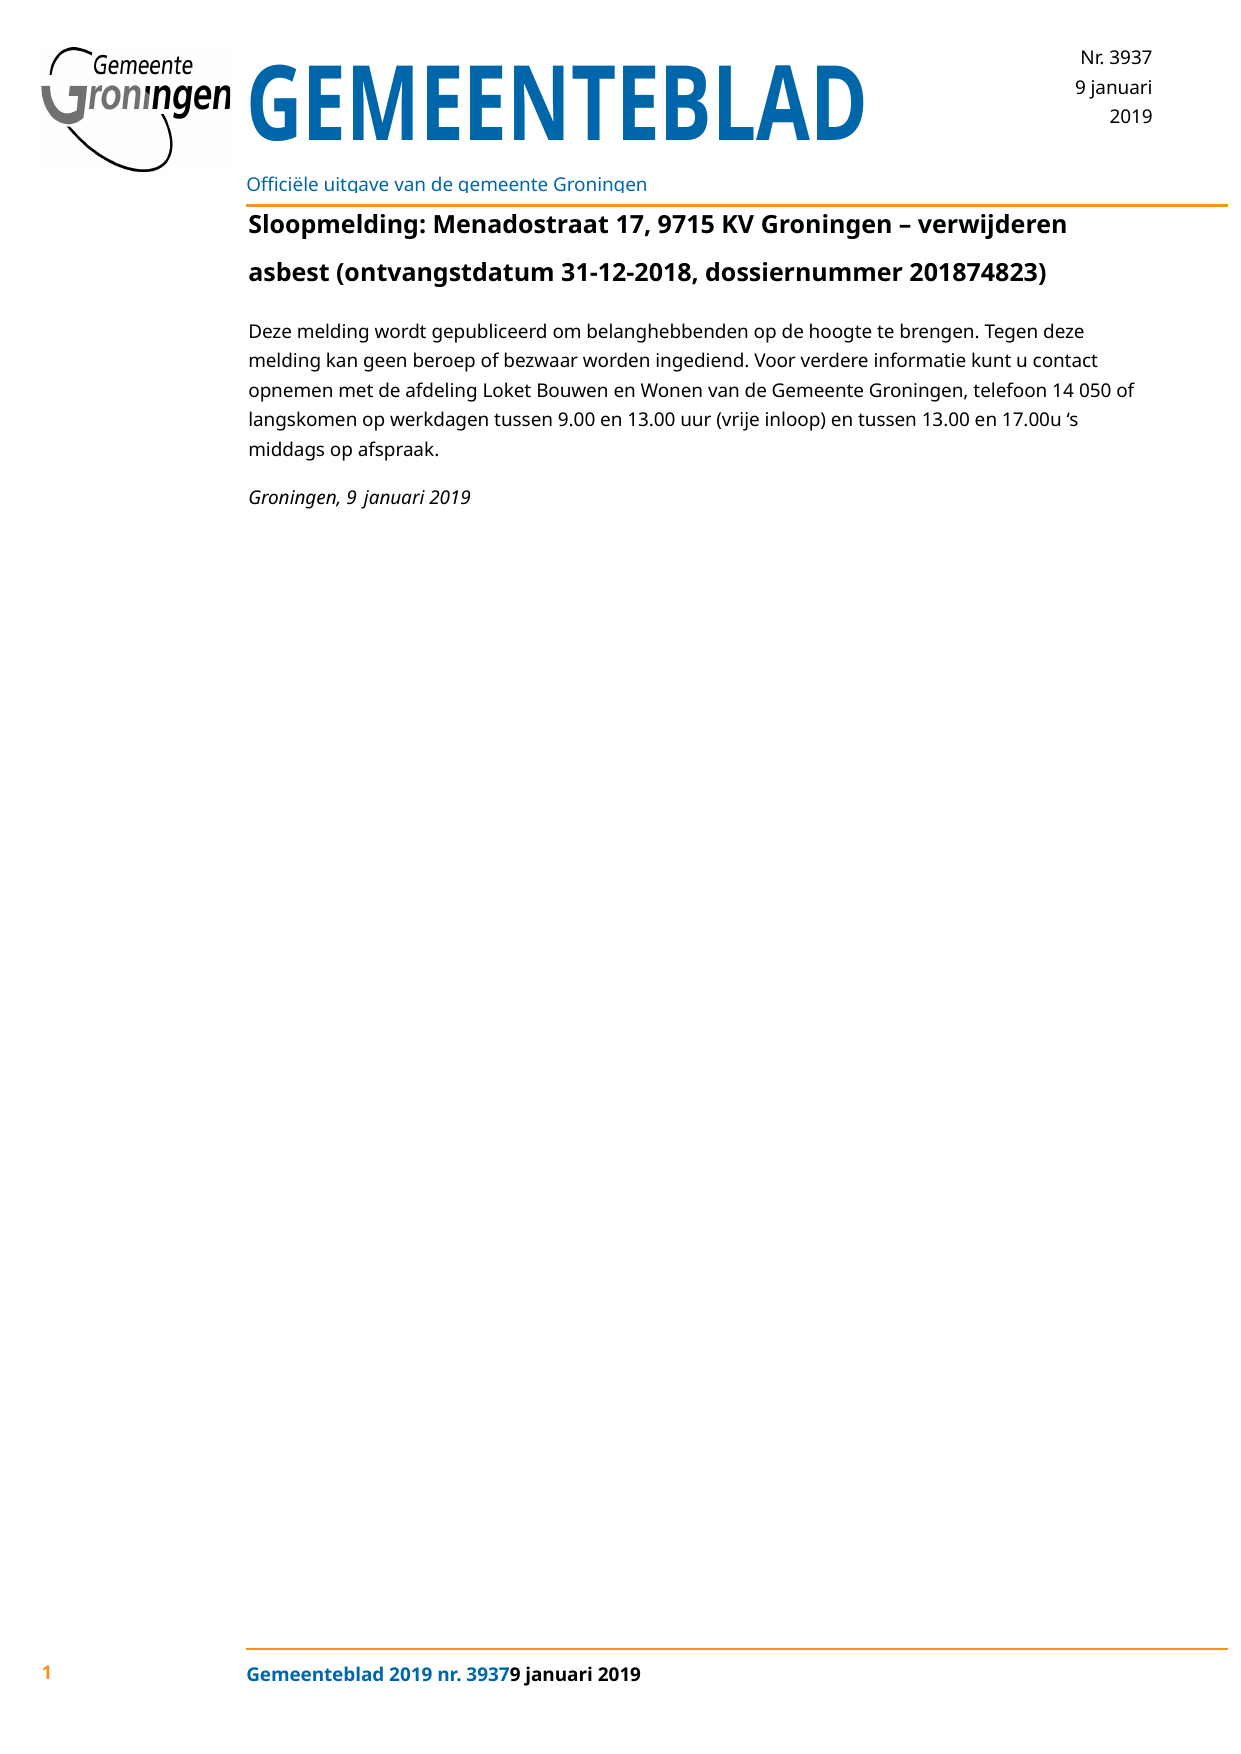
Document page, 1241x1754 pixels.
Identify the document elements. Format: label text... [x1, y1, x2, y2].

picture [41, 47, 231, 172]
text Sloopmelding: Menadostraat 17, 9715 KV Groningen – verwijderen asbest (ontvangstdatum 31-12-2018, dossiernummer 201874823) [248, 207, 1152, 288]
text Deze melding wordt gepubliceerd om belanghebbenden op de hoogte te brengen. Tegen deze melding kan geen beroep of bezwaar worden ingediend. Voor verdere informatie kunt u contact opnemen met de afdeling Loket Bouwen en Wonen van de Gemeente Groningen, telefoon 14 050 of langskomen op werkdagen tussen 9.00 en 13.00 uur (vrije inloop) en tussen 13.00 en 17.00u ‘s middags op afspraak. [248, 318, 1152, 462]
text Groningen, 9 januari 2019 [248, 484, 1152, 510]
